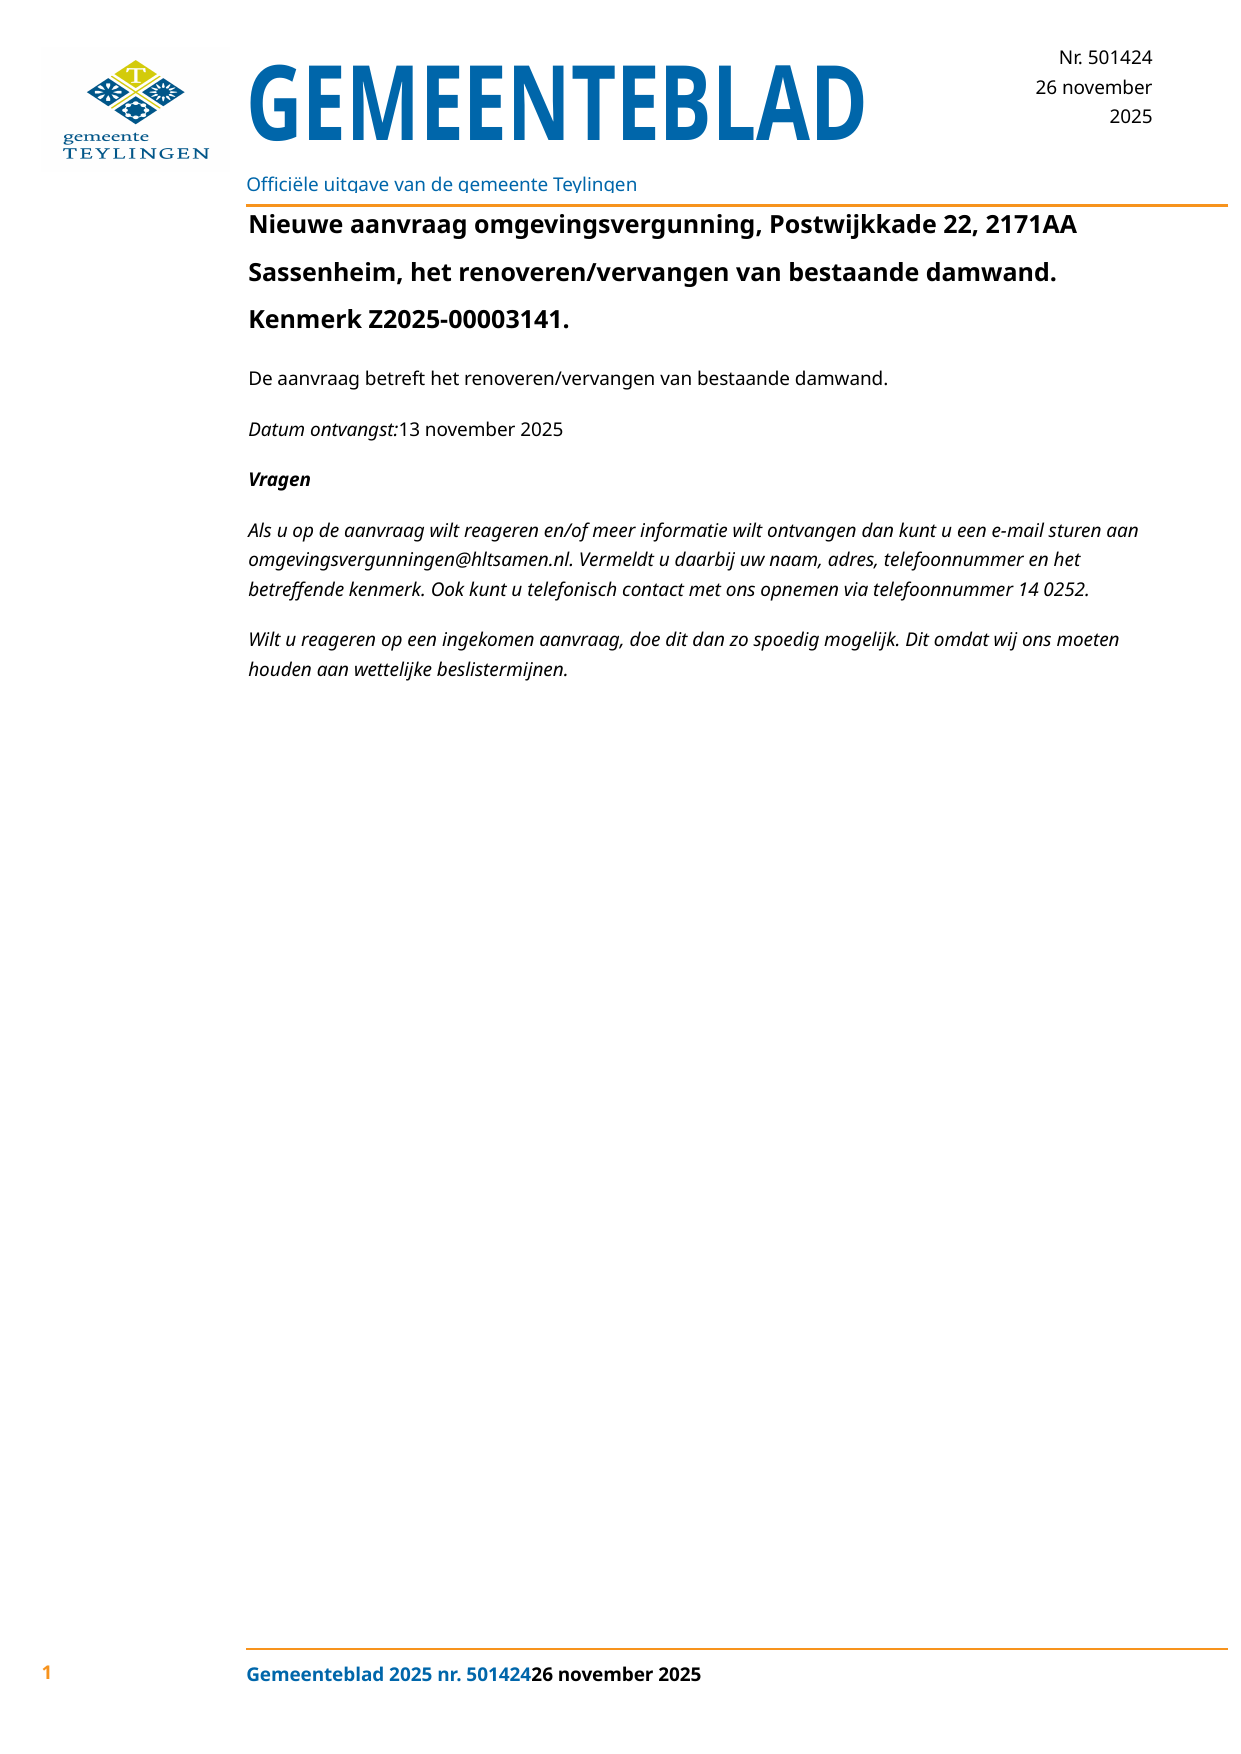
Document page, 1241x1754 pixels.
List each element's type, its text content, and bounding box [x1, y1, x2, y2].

text Als u op de aanvraag wilt reageren en/of meer informatie wilt ontvangen dan kunt u een e-mail sturen aan omgevingsvergunningen@hltsamen.nl. Vermeldt u daarbij uw naam, adres, telefoonnummer en het betreffende kenmerk. Ook kunt u telefonisch contact met ons opnemen via telefoonnummer 14 0252. [248, 517, 1152, 602]
text Wilt u reageren op een ingekomen aanvraag, doe dit dan zo spoedig mogelijk. Dit omdat wij ons moeten houden aan wettelijke beslistermijnen. [248, 626, 1152, 682]
text Nieuwe aanvraag omgevingsvergunning, Postwijkkade 22, 2171AA Sassenheim, het renoveren/vervangen van bestaande damwand. Kenmerk Z2025-00003141. [248, 207, 1152, 336]
text Vragen [248, 466, 1152, 492]
text De aanvraag betreft het renoveren/vervangen van bestaande damwand. [248, 366, 1152, 391]
text Datum ontvangst:13 november 2025 [248, 416, 1152, 442]
picture [41, 47, 231, 172]
